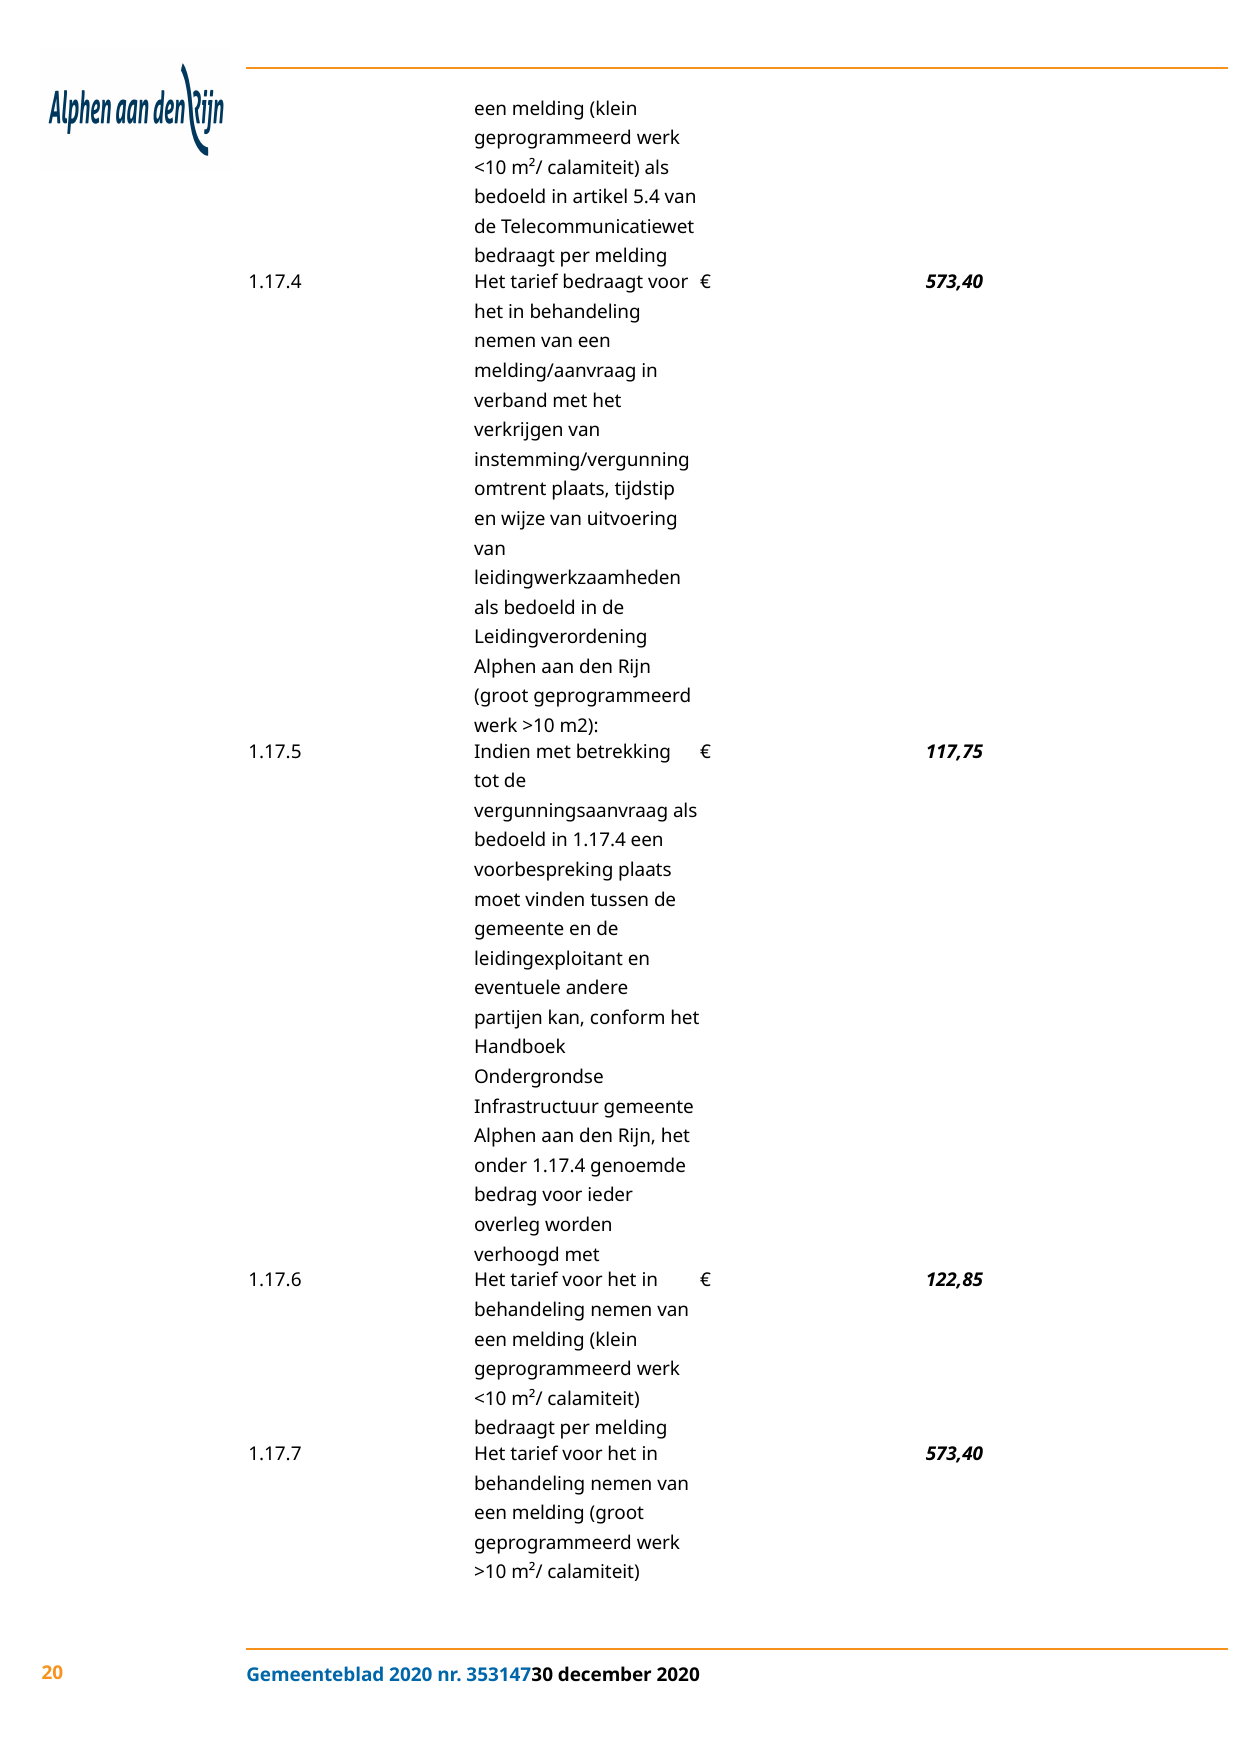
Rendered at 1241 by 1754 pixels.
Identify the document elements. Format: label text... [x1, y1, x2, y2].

table_cell € [700, 269, 926, 738]
table_cell [700, 1440, 926, 1584]
table_cell € [700, 1267, 926, 1440]
table_cell 1.17.4 [248, 269, 474, 738]
table_cell Het tarief voor het in behandeling nemen van een melding (klein geprogrammeerd werk <10 m²/ calamiteit) bedraagt per melding [474, 1267, 700, 1440]
table_cell [700, 95, 926, 268]
table_cell 573,40 [926, 269, 1152, 738]
picture [41, 47, 231, 172]
table_cell 117,75 [926, 738, 1152, 1267]
table_cell 1.17.5 [248, 738, 474, 1267]
table_cell 573,40 [926, 1440, 1152, 1584]
table_cell 1.17.6 [248, 1267, 474, 1440]
table_cell € [700, 738, 926, 1267]
table_cell 1.17.7 [248, 1440, 474, 1584]
table_cell Indien met betrekking tot de vergunningsaanvraag als bedoeld in 1.17.4 een voorbespreking plaats moet vinden tussen de gemeente en de leidingexploitant en eventuele andere partijen kan, conform het Handboek Ondergrondse Infrastructuur gemeente Alphen aan den Rijn, het onder 1.17.4 genoemde bedrag voor ieder overleg worden verhoogd met [474, 738, 700, 1267]
table_cell 122,85 [926, 1267, 1152, 1440]
table_cell [248, 95, 474, 268]
table_cell een melding (klein geprogrammeerd werk <10 m²/ calamiteit) als bedoeld in artikel 5.4 van de Telecommunicatiewet bedraagt per melding [474, 95, 700, 268]
table_cell Het tarief bedraagt voor het in behandeling nemen van een melding/aanvraag in verband met het verkrijgen van instemming/vergunning omtrent plaats, tijdstip en wijze van uitvoering van leidingwerkzaamheden als bedoeld in de Leidingverordening Alphen aan den Rijn (groot geprogrammeerd werk >10 m2): [474, 269, 700, 738]
table_cell [926, 95, 1152, 268]
table_cell Het tarief voor het in behandeling nemen van een melding (groot geprogrammeerd werk >10 m²/ calamiteit) [474, 1440, 700, 1584]
